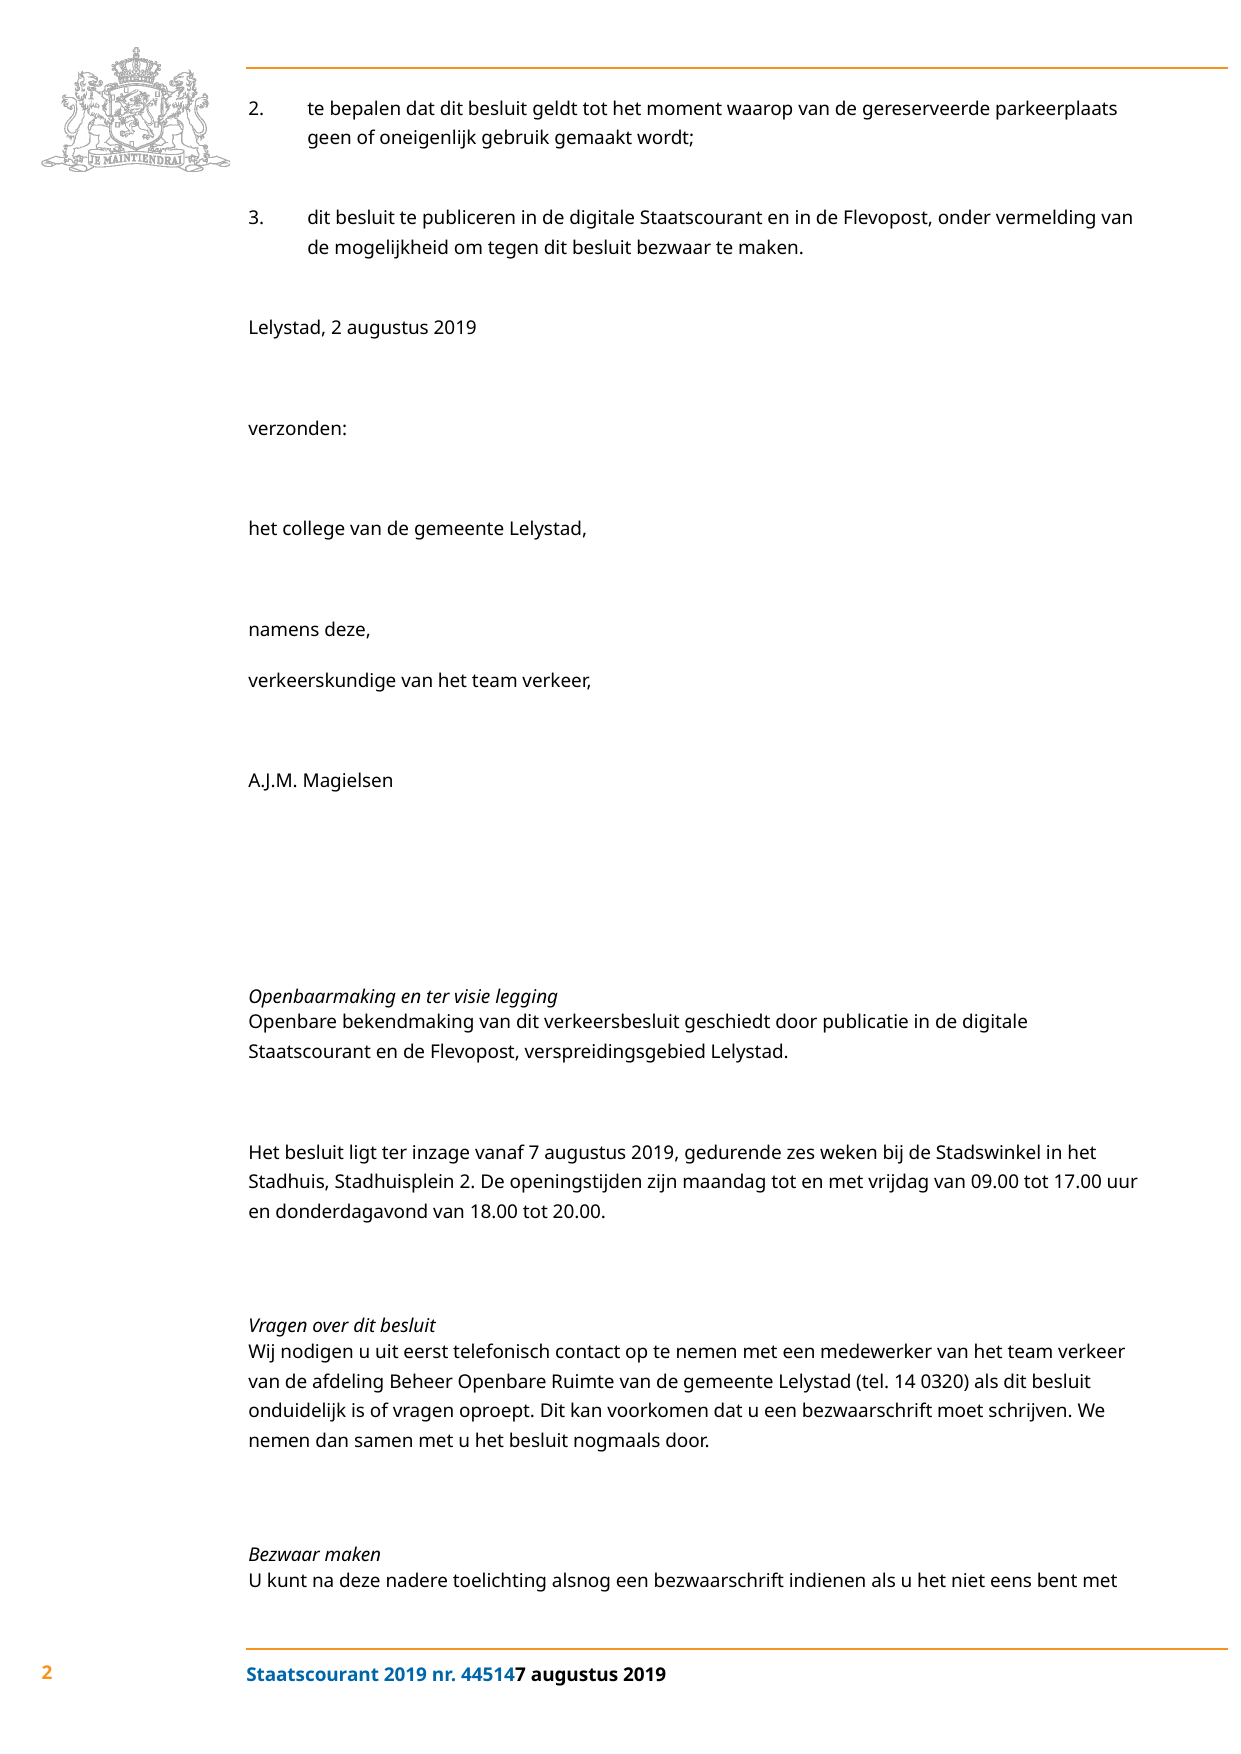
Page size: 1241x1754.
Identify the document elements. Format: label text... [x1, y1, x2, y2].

text Vragen over dit besluit [248, 1313, 1152, 1338]
text verkeerskundige van het team verkeer, [248, 667, 1152, 693]
text namens deze, [248, 616, 1152, 642]
list te bepalen dat dit besluit geldt tot het moment waarop van de gereserveerde parkeerplaats geen of oneigenlijk gebruik gemaakt wordt; [248, 95, 1152, 150]
text Lelystad, 2 augustus 2019 [248, 314, 1152, 340]
picture [41, 47, 231, 172]
text verzonden: [248, 415, 1152, 441]
text U kunt na deze nadere toelichting alsnog een bezwaarschrift indienen als u het niet eens bent met [248, 1567, 1152, 1593]
text Openbaarmaking en ter visie legging [248, 983, 1152, 1009]
text Bezwaar maken [248, 1541, 1152, 1567]
text Openbare bekendmaking van dit verkeersbesluit geschiedt door publicatie in de digitale Staatscourant en de Flevopost, verspreidingsgebied Lelystad. [248, 1009, 1152, 1064]
text Wij nodigen u uit eerst telefonisch contact op te nemen met een medewerker van het team verkeer van de afdeling Beheer Openbare Ruimte van de gemeente Lelystad (tel. 14 0320) als dit besluit onduidelijk is of vragen oproept. Dit kan voorkomen dat u een bezwaarschrift moet schrijven. We nemen dan samen met u het besluit nogmaals door. [248, 1338, 1152, 1453]
text A.J.M. Magielsen [248, 768, 1152, 793]
text Het besluit ligt ter inzage vanaf 7 augustus 2019, gedurende zes weken bij de Stadswinkel in het Stadhuis, Stadhuisplein 2. De openingstijden zijn maandag tot en met vrijdag van 09.00 tot 17.00 uur en donderdagavond van 18.00 tot 20.00. [248, 1139, 1152, 1224]
text het college van de gemeente Lelystad, [248, 516, 1152, 541]
list dit besluit te publiceren in de digitale Staatscourant en in de Flevopost, onder vermelding van de mogelijkheid om tegen dit besluit bezwaar te maken. [248, 204, 1152, 260]
